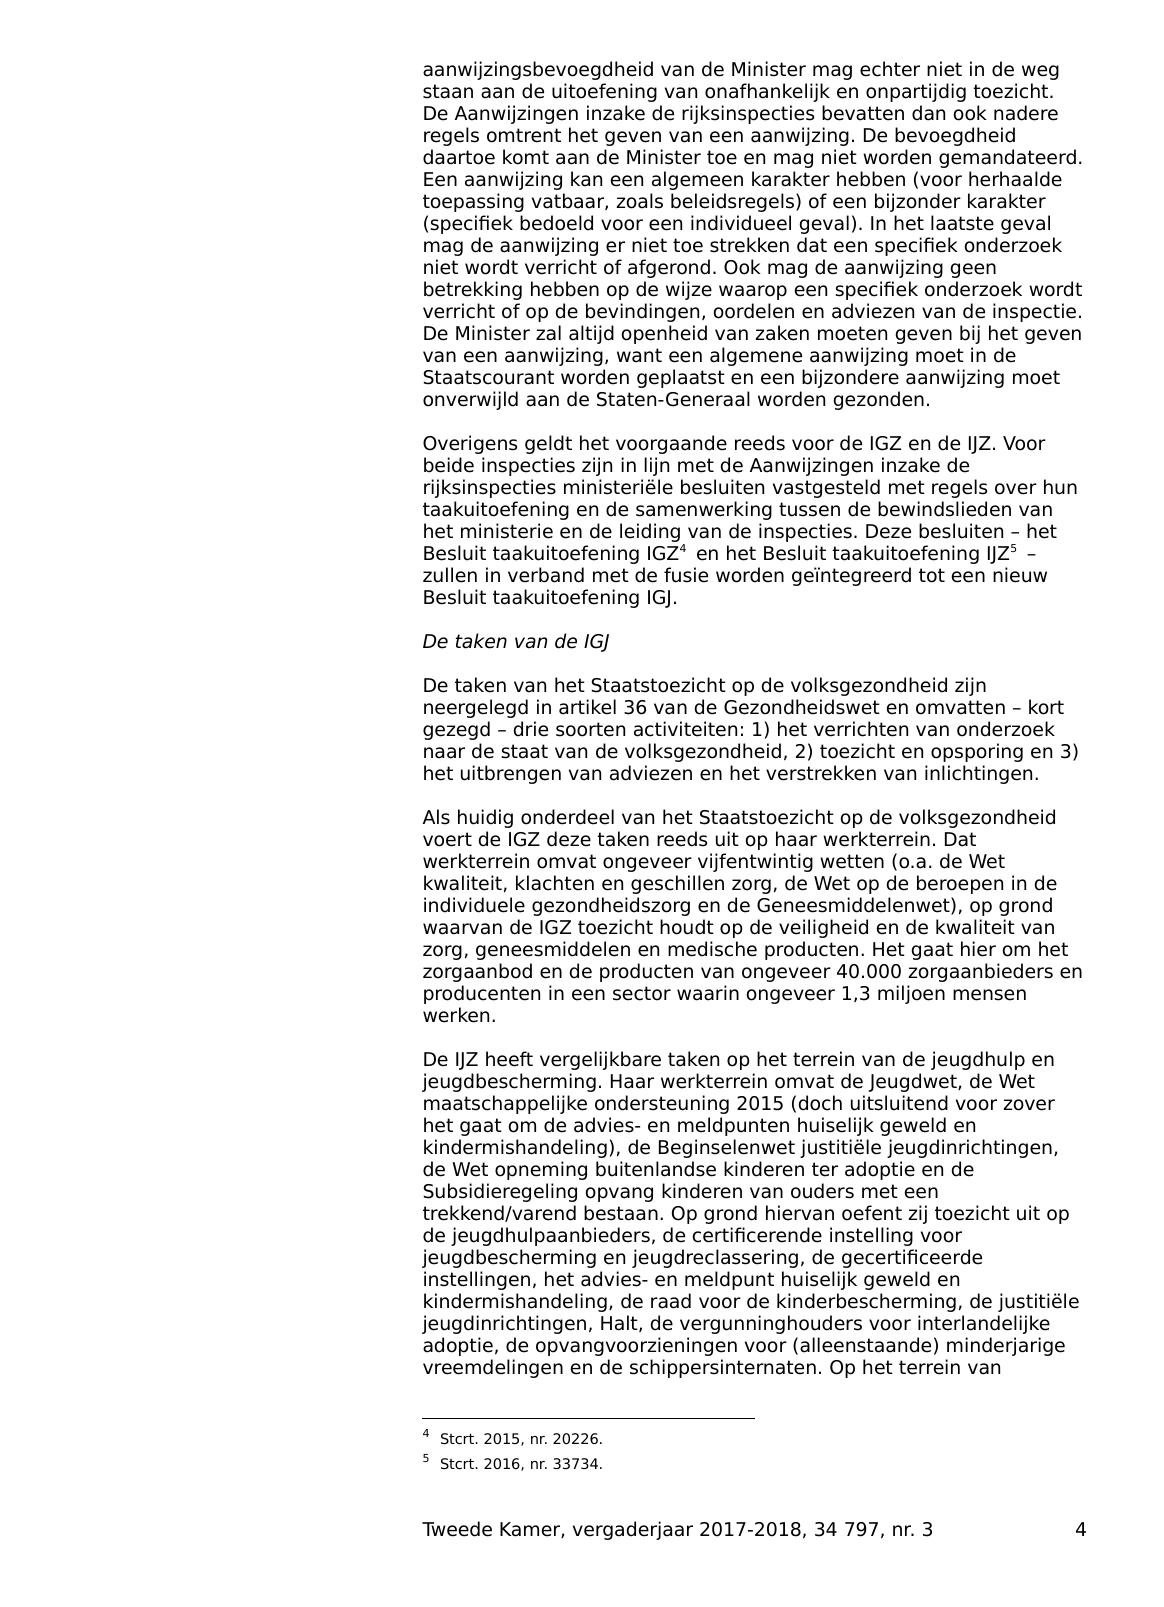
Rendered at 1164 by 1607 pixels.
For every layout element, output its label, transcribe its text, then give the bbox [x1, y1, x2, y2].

text Stcrt. 2016, nr. 33734. [422, 1452, 1087, 1474]
text De IJZ heeft vergelijkbare taken op het terrein van de jeugdhulp en jeugdbescherming. Haar werkterrein omvat de Jeugdwet, de Wet maatschappelijke ondersteuning 2015 (doch uitsluitend voor zover het gaat om de advies- en meldpunten huiselijk geweld en kindermishandeling), de Beginselenwet justitiële jeugdinrichtingen, de Wet opneming buitenlandse kinderen ter adoptie en de Subsidieregeling opvang kinderen van ouders met een trekkend/varend bestaan. Op grond hiervan oefent zij toezicht uit op de jeugdhulpaanbieders, de certificerende instelling voor jeugdbescherming en jeugdreclassering, de gecertificeerde instellingen, het advies- en meldpunt huiselijk geweld en kindermishandeling, de raad voor de kinderbescherming, de justitiële jeugdinrichtingen, Halt, de vergunninghouders voor interlandelijke adoptie, de opvangvoorzieningen voor (alleenstaande) minderjarige vreemdelingen en de schippersinternaten. Op het terrein van [422, 1049, 1087, 1379]
text Als huidig onderdeel van het Staatstoezicht op de volksgezondheid voert de IGZ deze taken reeds uit op haar werkterrein. Dat werkterrein omvat ongeveer vijfentwintig wetten (o.a. de Wet kwaliteit, klachten en geschillen zorg, de Wet op de beroepen in de individuele gezondheidszorg en de Geneesmiddelenwet), op grond waarvan de IGZ toezicht houdt op de veiligheid en de kwaliteit van zorg, geneesmiddelen en medische producten. Het gaat hier om het zorgaanbod en de producten van ongeveer 40.000 zorgaanbieders en producenten in een sector waarin ongeveer 1,3 miljoen mensen werken. [422, 807, 1087, 1027]
text De taken van het Staatstoezicht op de volksgezondheid zijn neergelegd in artikel 36 van de Gezondheidswet en omvatten – kort gezegd – drie soorten activiteiten: 1) het verrichten van onderzoek naar de staat van de volksgezondheid, 2) toezicht en opsporing en 3) het uitbrengen van adviezen en het verstrekken van inlichtingen. [422, 675, 1087, 785]
text Stcrt. 2015, nr. 20226. [422, 1427, 1087, 1449]
text Overigens geldt het voorgaande reeds voor de IGZ en de IJZ. Voor beide inspecties zijn in lijn met de Aanwijzingen inzake de rijksinspecties ministeriële besluiten vastgesteld met regels over hun taakuitoefening en de samenwerking tussen de bewindslieden van het ministerie en de leiding van de inspecties. Deze besluiten – het Besluit taakuitoefening IGZ en het Besluit taakuitoefening IJZ – zullen in verband met de fusie worden geïntegreerd tot een nieuw Besluit taakuitoefening IGJ. [422, 433, 1087, 609]
text aanwijzingsbevoegdheid van de Minister mag echter niet in de weg staan aan de uitoefening van onafhankelijk en onpartijdig toezicht. De Aanwijzingen inzake de rijksinspecties bevatten dan ook nadere regels omtrent het geven van een aanwijzing. De bevoegdheid daartoe komt aan de Minister toe en mag niet worden gemandateerd. Een aanwijzing kan een algemeen karakter hebben (voor herhaalde toepassing vatbaar, zoals beleidsregels) of een bijzonder karakter (specifiek bedoeld voor een individueel geval). In het laatste geval mag de aanwijzing er niet toe strekken dat een specifiek onderzoek niet wordt verricht of afgerond. Ook mag de aanwijzing geen betrekking hebben op de wijze waarop een specifiek onderzoek wordt verricht of op de bevindingen, oordelen en adviezen van de inspectie. De Minister zal altijd openheid van zaken moeten geven bij het geven van een aanwijzing, want een algemene aanwijzing moet in de Staatscourant worden geplaatst en een bijzondere aanwijzing moet onverwijld aan de Staten-Generaal worden gezonden. [422, 59, 1087, 411]
subtitle De taken van de IGJ [422, 631, 1087, 653]
